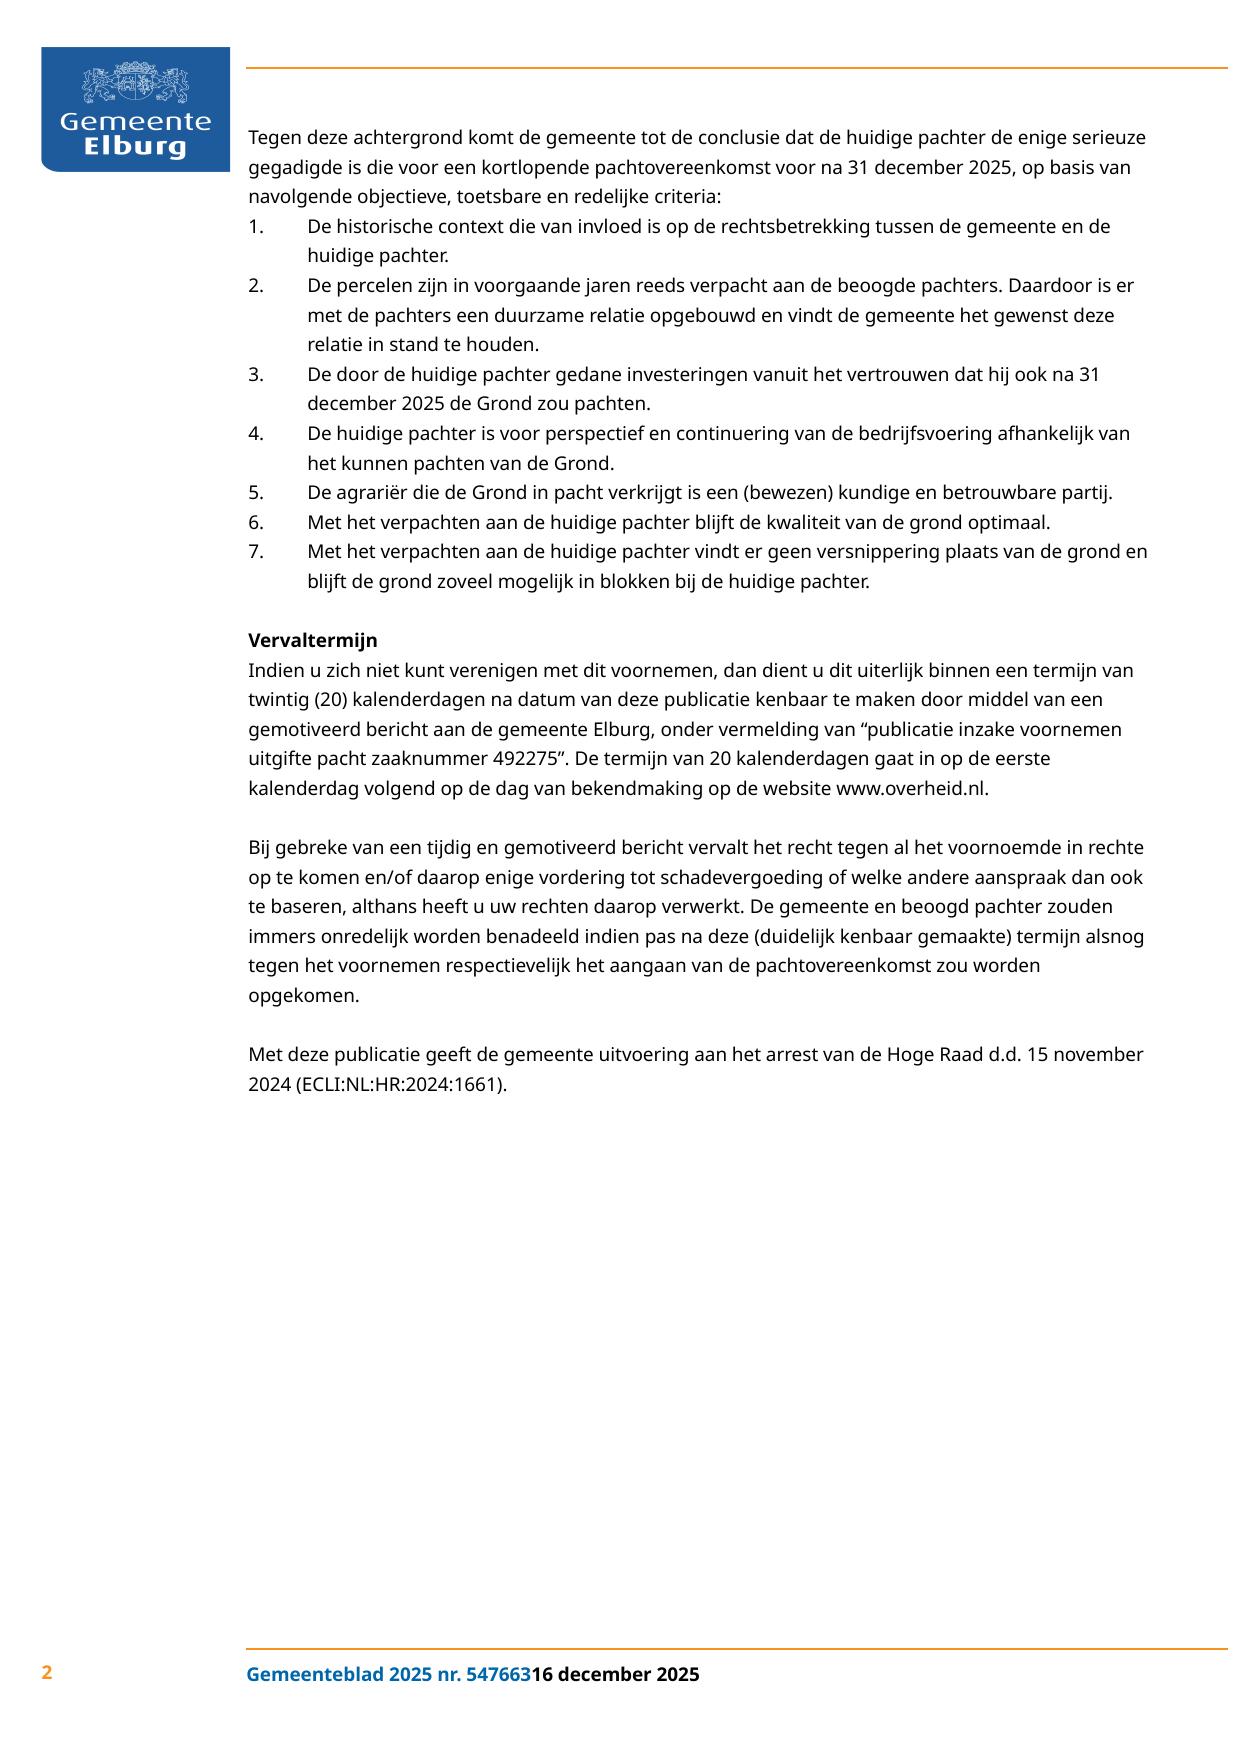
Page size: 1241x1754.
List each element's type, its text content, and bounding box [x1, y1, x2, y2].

list De door de huidige pachter gedane investeringen vanuit het vertrouwen dat hij ook na 31 december 2025 de Grond zou pachten. [248, 361, 1152, 416]
text Met deze publicatie geeft de gemeente uitvoering aan het arrest van de Hoge Raad d.d. 15 november 2024 (ECLI:NL:HR:2024:1661). [248, 1041, 1152, 1097]
list De historische context die van invloed is op de rechtsbetrekking tussen de gemeente en de huidige pachter. [248, 213, 1152, 268]
text Vervaltermijn [248, 627, 1152, 653]
list De huidige pachter is voor perspectief en continuering van de bedrijfsvoering afhankelijk van het kunnen pachten van de Grond. [248, 420, 1152, 476]
list Met het verpachten aan de huidige pachter vindt er geen versnippering plaats van de grond en blijft de grond zoveel mogelijk in blokken bij de huidige pachter. [248, 538, 1152, 594]
picture [41, 47, 231, 172]
text Tegen deze achtergrond komt de gemeente tot de conclusie dat de huidige pachter de enige serieuze gegadigde is die voor een kortlopende pachtovereenkomst voor na 31 december 2025, op basis van navolgende objectieve, toetsbare en redelijke criteria: [248, 124, 1152, 209]
text Bij gebreke van een tijdig en gemotiveerd bericht vervalt het recht tegen al het voornoemde in rechte op te komen en/of daarop enige vordering tot schadevergoeding of welke andere aanspraak dan ook te baseren, althans heeft u uw rechten daarop verwerkt. De gemeente en beoogd pachter zouden immers onredelijk worden benadeeld indien pas na deze (duidelijk kenbaar gemaakte) termijn alsnog tegen het voornemen respectievelijk het aangaan van de pachtovereenkomst zou worden opgekomen. [248, 834, 1152, 1008]
list Met het verpachten aan de huidige pachter blijft de kwaliteit van de grond optimaal. [248, 509, 1152, 535]
list De percelen zijn in voorgaande jaren reeds verpacht aan de beoogde pachters. Daardoor is er met de pachters een duurzame relatie opgebouwd en vindt de gemeente het gewenst deze relatie in stand te houden. [248, 272, 1152, 357]
list De agrariër die de Grond in pacht verkrijgt is een (bewezen) kundige en betrouwbare partij. [248, 479, 1152, 505]
text Indien u zich niet kunt verenigen met dit voornemen, dan dient u dit uiterlijk binnen een termijn van twintig (20) kalenderdagen na datum van deze publicatie kenbaar te maken door middel van een gemotiveerd bericht aan de gemeente Elburg, onder vermelding van “publicatie inzake voornemen uitgifte pacht zaaknummer 492275”. De termijn van 20 kalenderdagen gaat in op de eerste kalenderdag volgend op de dag van bekendmaking op de website www.overheid.nl. [248, 657, 1152, 801]
